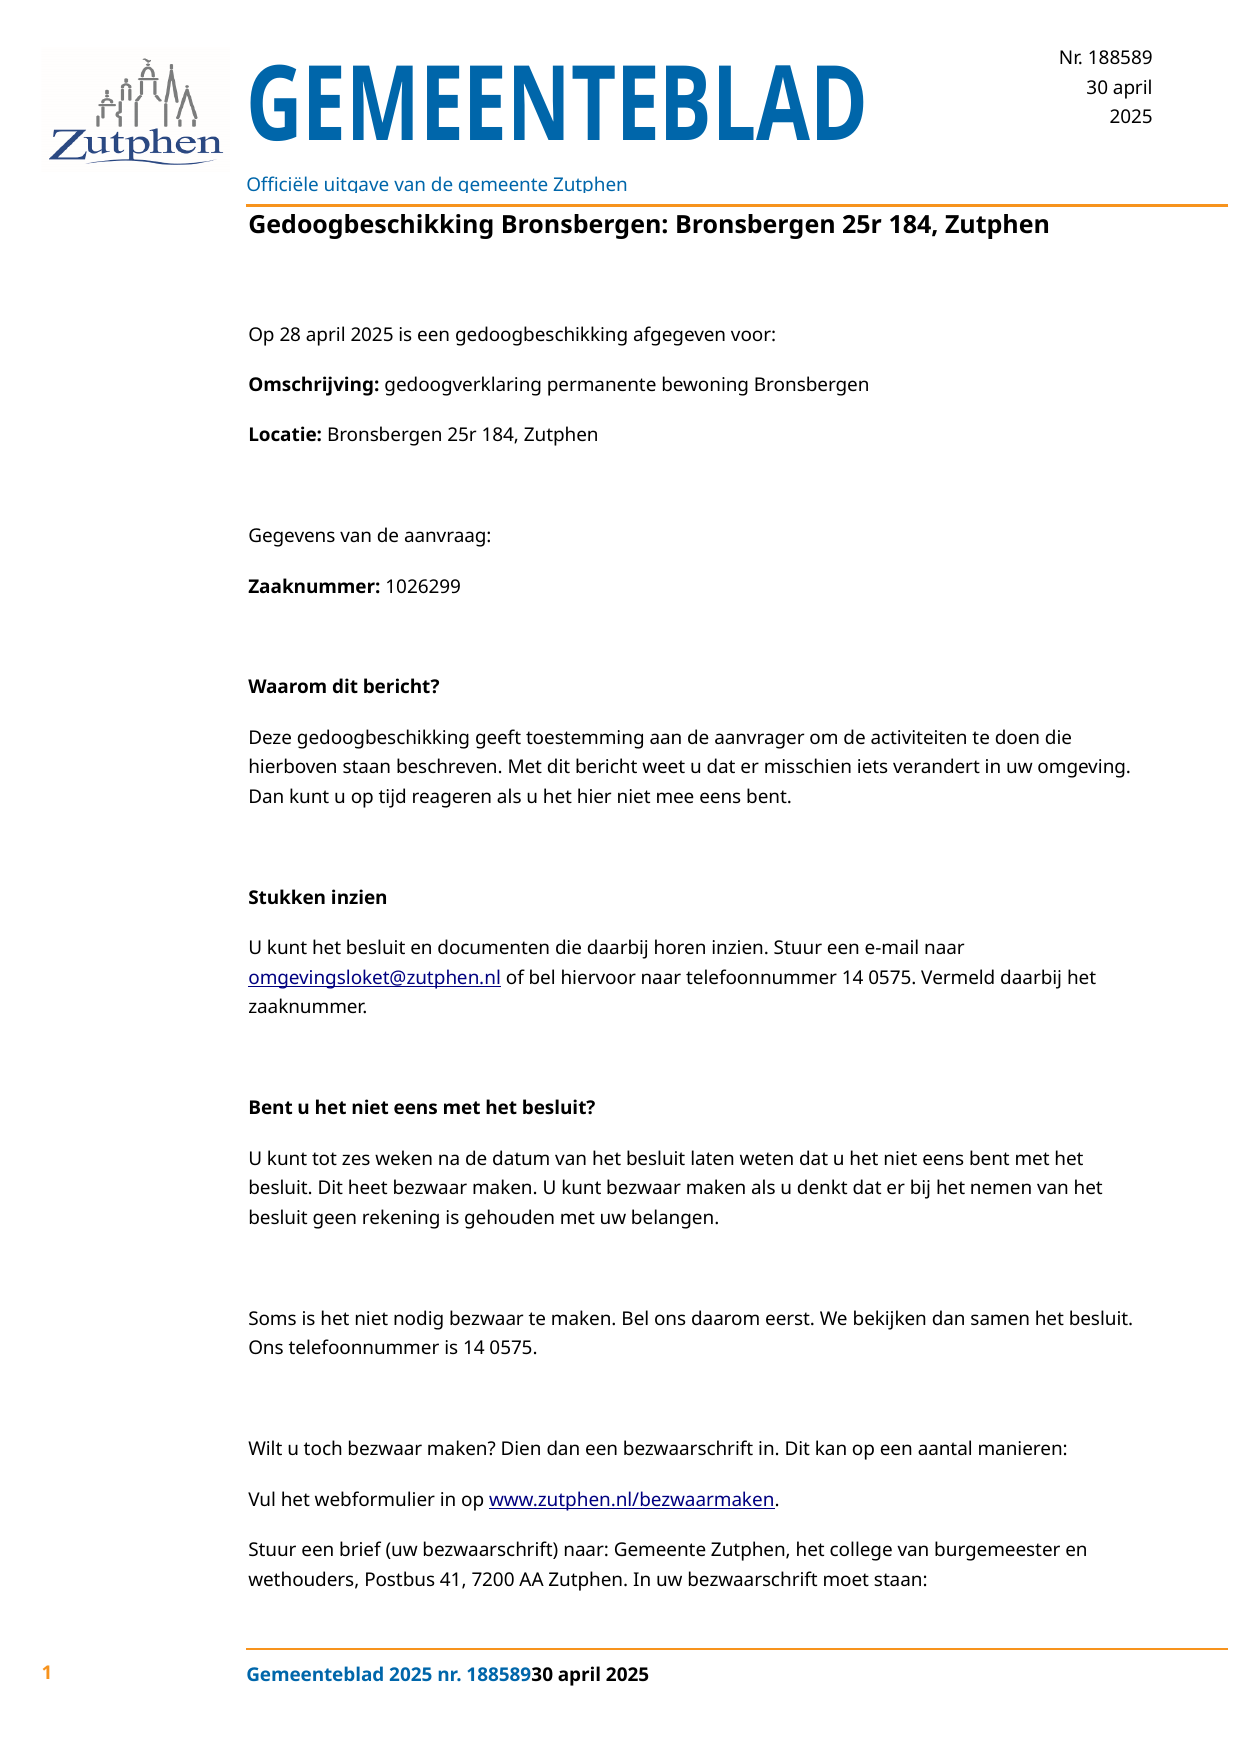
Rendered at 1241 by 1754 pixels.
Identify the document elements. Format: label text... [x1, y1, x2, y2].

text Stuur een brief (uw bezwaarschrift) naar: Gemeente Zutphen, het college van burgemeester en wethouders, Postbus 41, 7200 AA Zutphen. In uw bezwaarschrift moet staan: [248, 1536, 1152, 1591]
picture [41, 47, 231, 172]
text Zaaknummer: 1026299 [248, 573, 1152, 598]
text U kunt tot zes weken na de datum van het besluit laten weten dat u het niet eens bent met het besluit. Dit heet bezwaar maken. U kunt bezwaar maken als u denkt dat er bij het nemen van het besluit geen rekening is gehouden met uw belangen. [248, 1145, 1152, 1230]
text Gegevens van de aanvraag: [248, 522, 1152, 548]
text Stukken inzien [248, 884, 1152, 910]
text Omschrijving: gedoogverklaring permanente bewoning Bronsbergen [248, 371, 1152, 397]
text U kunt het besluit en documenten die daarbij horen inzien. Stuur een e-mail naar omgevingsloket@zutphen.nl of bel hiervoor naar telefoonnummer 14 0575. Vermeld daarbij het zaaknummer. [248, 934, 1152, 1019]
text Gedoogbeschikking Bronsbergen: Bronsbergen 25r 184, Zutphen [248, 207, 1152, 241]
text Bent u het niet eens met het besluit? [248, 1094, 1152, 1120]
text Waarom dit bericht? [248, 674, 1152, 699]
text Wilt u toch bezwaar maken? Dien dan een bezwaarschrift in. Dit kan op een aantal manieren: [248, 1435, 1152, 1461]
text Soms is het niet nodig bezwaar te maken. Bel ons daarom eerst. We bekijken dan samen het besluit. Ons telefoonnummer is 14 0575. [248, 1305, 1152, 1360]
text Locatie: Bronsbergen 25r 184, Zutphen [248, 422, 1152, 447]
text Deze gedoogbeschikking geeft toestemming aan de aanvrager om de activiteiten te doen die hierboven staan beschreven. Met dit bericht weet u dat er misschien iets verandert in uw omgeving. Dan kunt u op tijd reageren als u het hier niet mee eens bent. [248, 724, 1152, 809]
text Vul het webformulier in op www.zutphen.nl/bezwaarmaken. [248, 1486, 1152, 1511]
text Op 28 april 2025 is een gedoogbeschikking afgegeven voor: [248, 321, 1152, 346]
